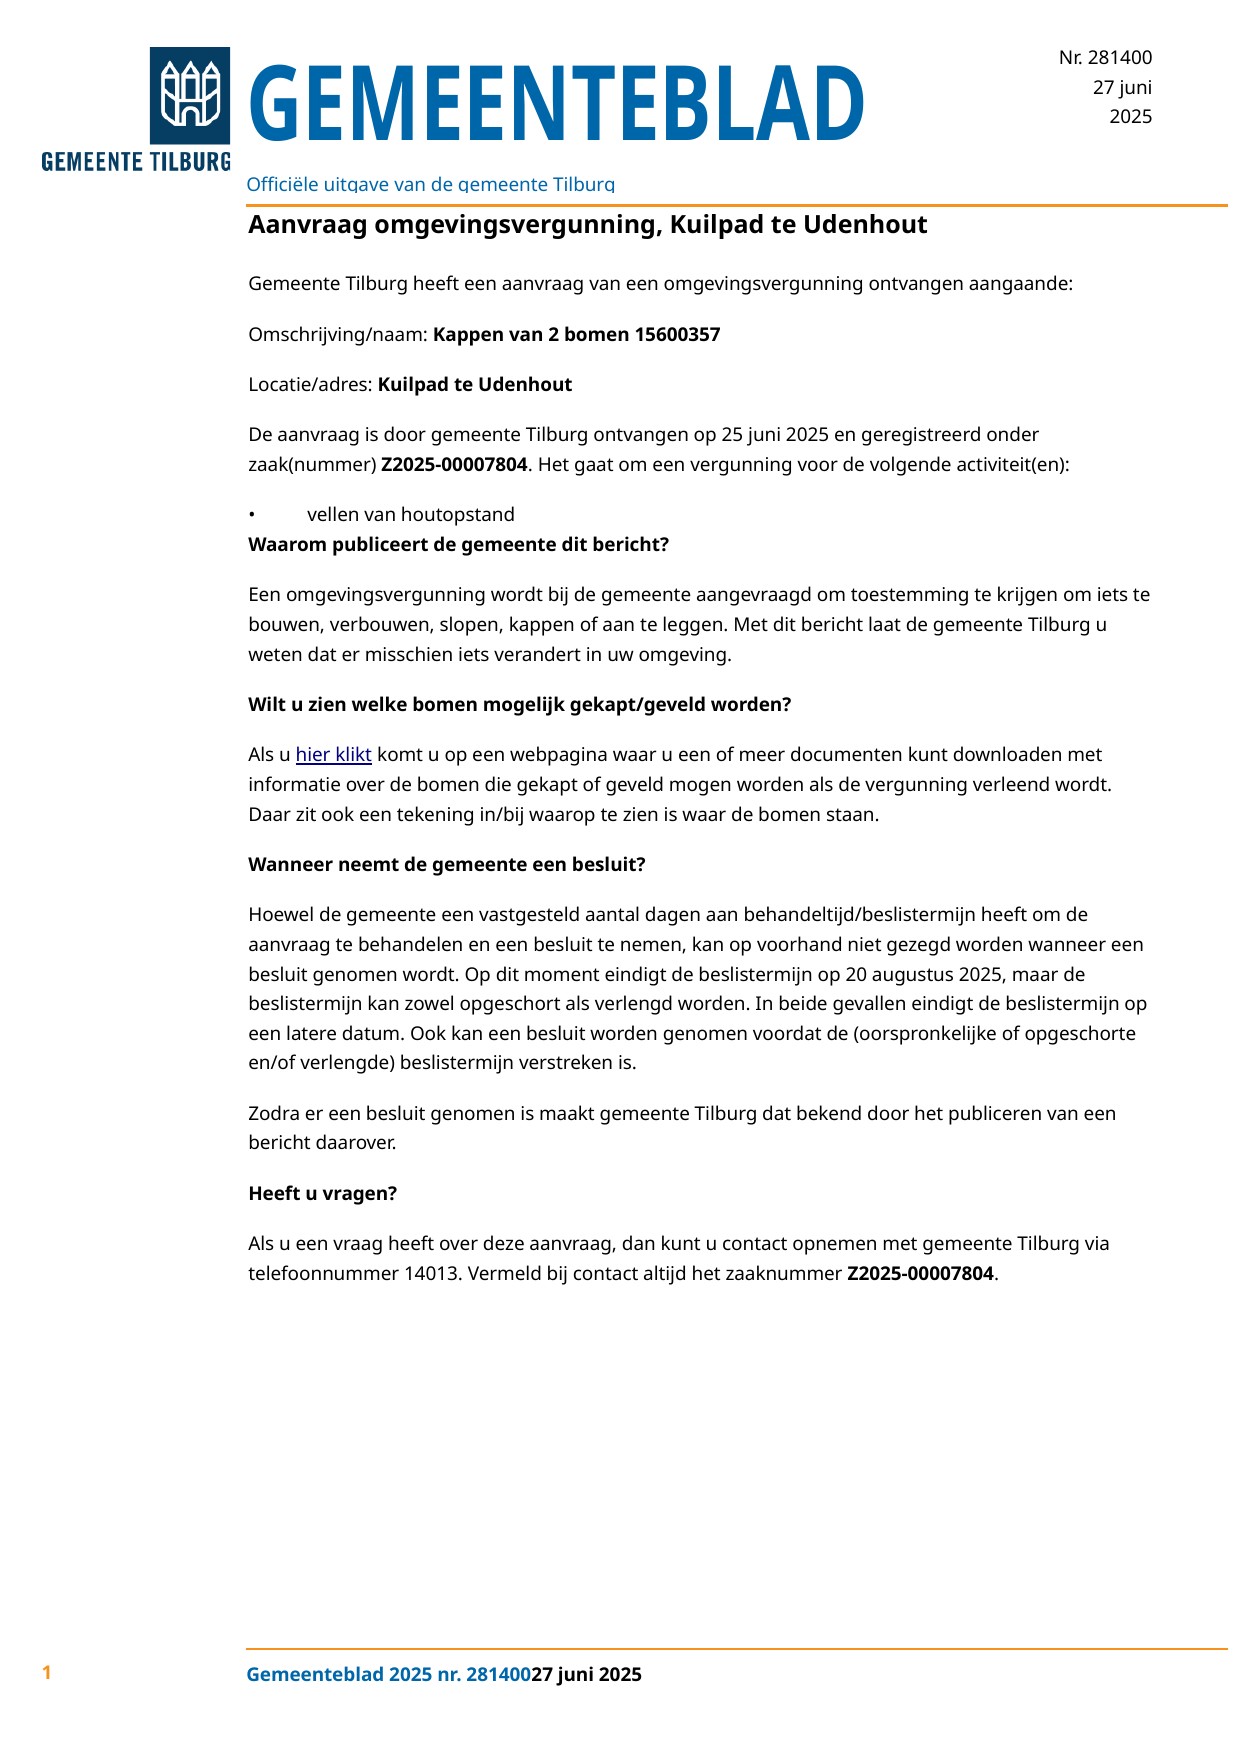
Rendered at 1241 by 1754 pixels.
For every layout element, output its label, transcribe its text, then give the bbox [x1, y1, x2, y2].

text Wanneer neemt de gemeente een besluit? [248, 851, 1152, 877]
picture [41, 47, 231, 172]
text Wilt u zien welke bomen mogelijk gekapt/geveld worden? [248, 691, 1152, 717]
text Als u hier klikt komt u op een webpagina waar u een of meer documenten kunt downloaden met informatie over de bomen die gekapt of geveld mogen worden als de vergunning verleend wordt. Daar zit ook een tekening in/bij waarop te zien is waar de bomen staan. [248, 742, 1152, 826]
text Als u een vraag heeft over deze aanvraag, dan kunt u contact opnemen met gemeente Tilburg via telefoonnummer 14013. Vermeld bij contact altijd het zaaknummer Z2025-00007804. [248, 1230, 1152, 1286]
text Aanvraag omgevingsvergunning, Kuilpad te Udenhout [248, 207, 1152, 241]
text Zodra er een besluit genomen is maakt gemeente Tilburg dat bekend door het publiceren van een bericht daarover. [248, 1100, 1152, 1155]
text Waarom publiceert de gemeente dit bericht? [248, 531, 1152, 557]
text Locatie/adres: Kuilpad te Udenhout [248, 371, 1152, 397]
text Gemeente Tilburg heeft een aanvraag van een omgevingsvergunning ontvangen aangaande: [248, 270, 1152, 296]
text De aanvraag is door gemeente Tilburg ontvangen op 25 juni 2025 en geregistreerd onder zaak(nummer) Z2025-00007804. Het gaat om een vergunning voor de volgende activiteit(en): [248, 422, 1152, 477]
text Hoewel de gemeente een vastgesteld aantal dagen aan behandeltijd/beslistermijn heeft om de aanvraag te behandelen en een besluit te nemen, kan op voorhand niet gezegd worden wanneer een besluit genomen wordt. Op dit moment eindigt de beslistermijn op 20 augustus 2025, maar de beslistermijn kan zowel opgeschort als verlengd worden. In beide gevallen eindigt de beslistermijn op een latere datum. Ook kan een besluit worden genomen voordat de (oorspronkelijke of opgeschorte en/of verlengde) beslistermijn verstreken is. [248, 902, 1152, 1075]
list vellen van houtopstand [248, 502, 1152, 527]
text Heeft u vragen? [248, 1180, 1152, 1206]
text Omschrijving/naam: Kappen van 2 bomen 15600357 [248, 321, 1152, 346]
text Een omgevingsvergunning wordt bij de gemeente aangevraagd om toestemming te krijgen om iets te bouwen, verbouwen, slopen, kappen of aan te leggen. Met dit bericht laat de gemeente Tilburg u weten dat er misschien iets verandert in uw omgeving. [248, 582, 1152, 666]
